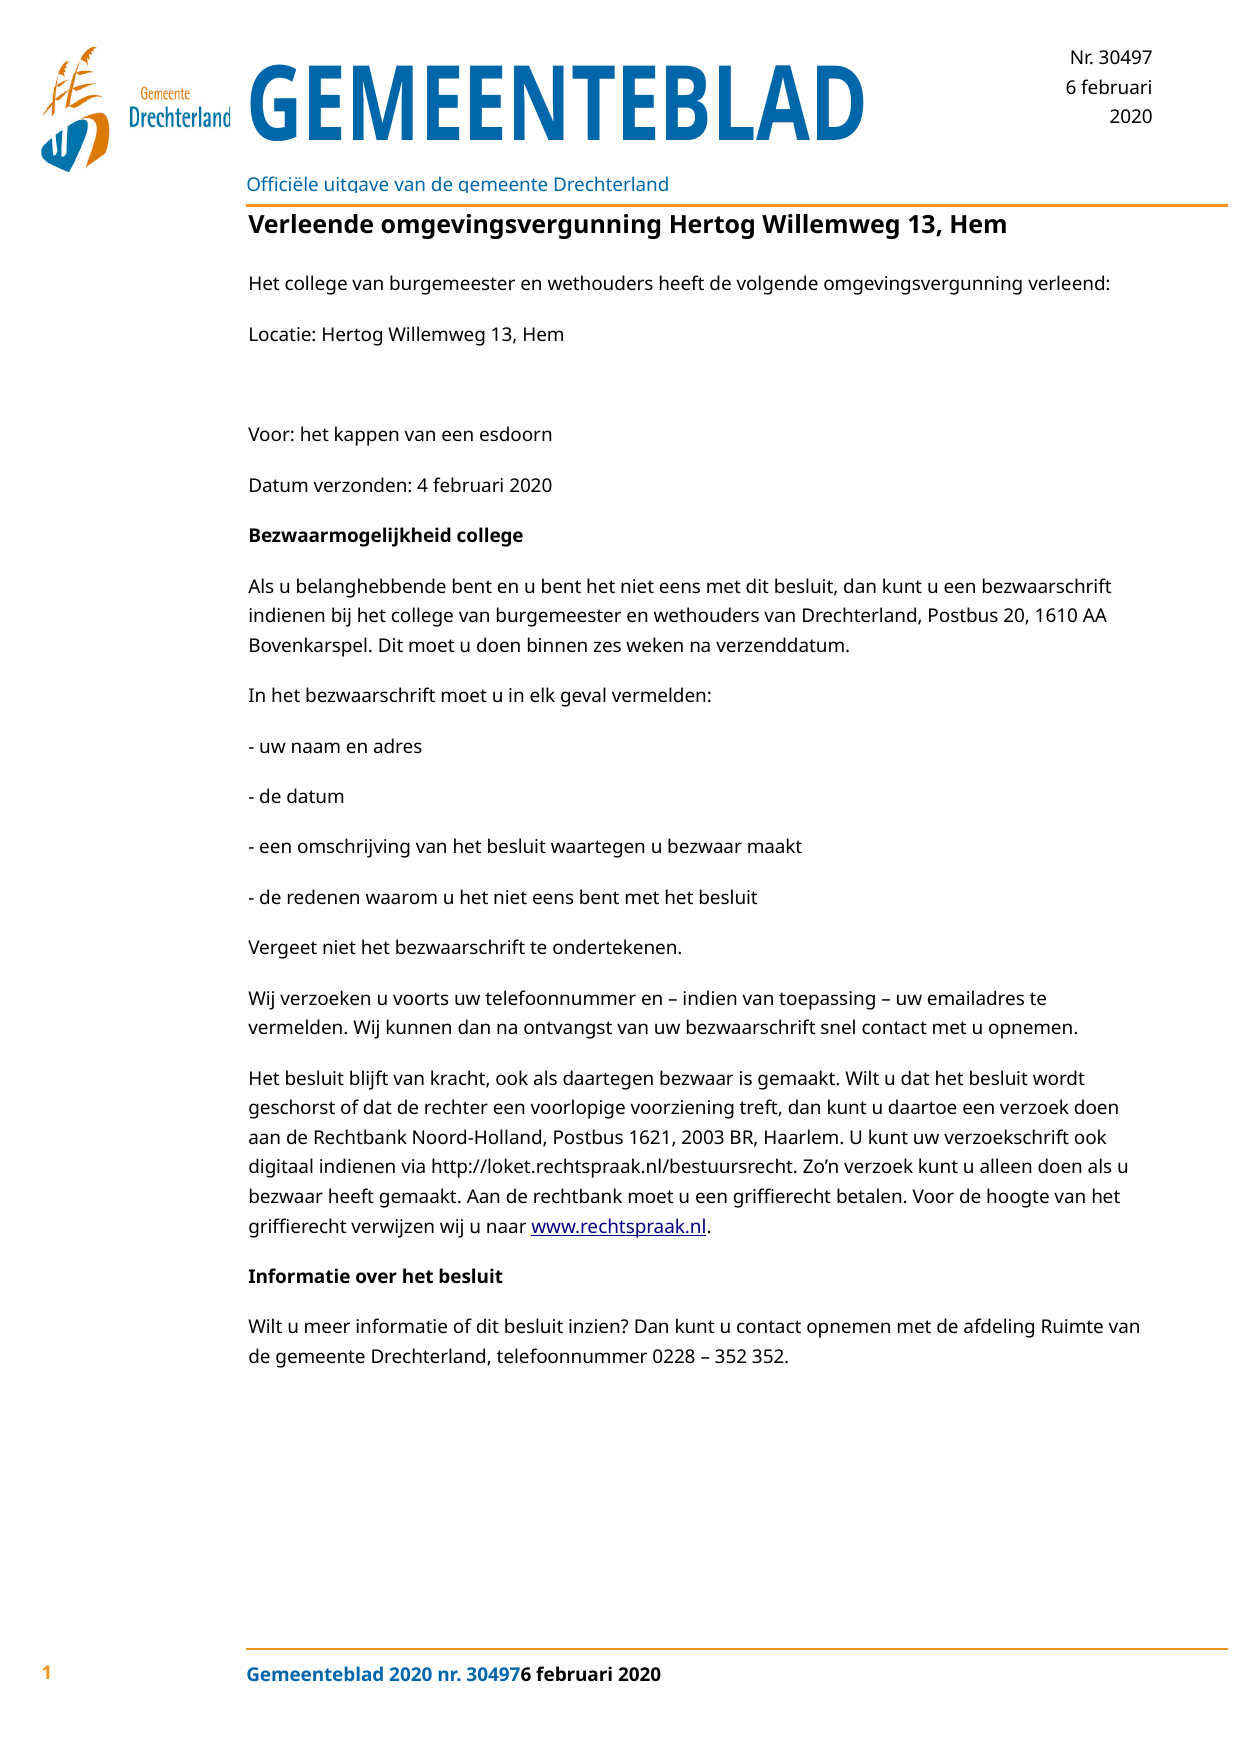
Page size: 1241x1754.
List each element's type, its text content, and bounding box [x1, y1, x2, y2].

text Bezwaarmogelijkheid college [248, 522, 1152, 548]
text Wij verzoeken u voorts uw telefoonnummer en – indien van toepassing – uw emailadres te vermelden. Wij kunnen dan na ontvangst van uw bezwaarschrift snel contact met u opnemen. [248, 985, 1152, 1040]
text - de redenen waarom u het niet eens bent met het besluit [248, 884, 1152, 910]
text Datum verzonden: 4 februari 2020 [248, 472, 1152, 498]
text - een omschrijving van het besluit waartegen u bezwaar maakt [248, 834, 1152, 859]
text Voor: het kappen van een esdoorn [248, 422, 1152, 447]
text - de datum [248, 783, 1152, 809]
text Vergeet niet het bezwaarschrift te ondertekenen. [248, 934, 1152, 960]
text Het college van burgemeester en wethouders heeft de volgende omgevingsvergunning verleend: [248, 270, 1152, 296]
text - uw naam en adres [248, 733, 1152, 758]
picture [41, 158, 64, 172]
text Het besluit blijft van kracht, ook als daartegen bezwaar is gemaakt. Wilt u dat het besluit wordt geschorst of dat de rechter een voorlopige voorziening treft, dan kunt u daartoe een verzoek doen aan de Rechtbank Noord-Holland, Postbus 1621, 2003 BR, Haarlem. U kunt uw verzoekschrift ook digitaal indienen via http://loket.rechtspraak.nl/bestuursrecht. Zo’n verzoek kunt u alleen doen als u bezwaar heeft gemaakt. Aan de rechtbank moet u een griffierecht betalen. Voor de hoogte van het griffierecht verwijzen wij u naar www.rechtspraak.nl. [248, 1065, 1152, 1238]
text Verleende omgevingsvergunning Hertog Willemweg 13, Hem [248, 207, 1152, 241]
text Als u belanghebbende bent en u bent het niet eens met dit besluit, dan kunt u een bezwaarschrift indienen bij het college van burgemeester en wethouders van Drechterland, Postbus 20, 1610 AA Bovenkarspel. Dit moet u doen binnen zes weken na verzenddatum. [248, 573, 1152, 658]
text Wilt u meer informatie of dit besluit inzien? Dan kunt u contact opnemen met de afdeling Ruimte van de gemeente Drechterland, telefoonnummer 0228 – 352 352. [248, 1314, 1152, 1369]
text In het bezwaarschrift moet u in elk geval vermelden: [248, 682, 1152, 708]
picture [41, 47, 231, 172]
text Informatie over het besluit [248, 1263, 1152, 1289]
text Locatie: Hertog Willemweg 13, Hem [248, 321, 1152, 346]
picture [226, 115, 231, 124]
